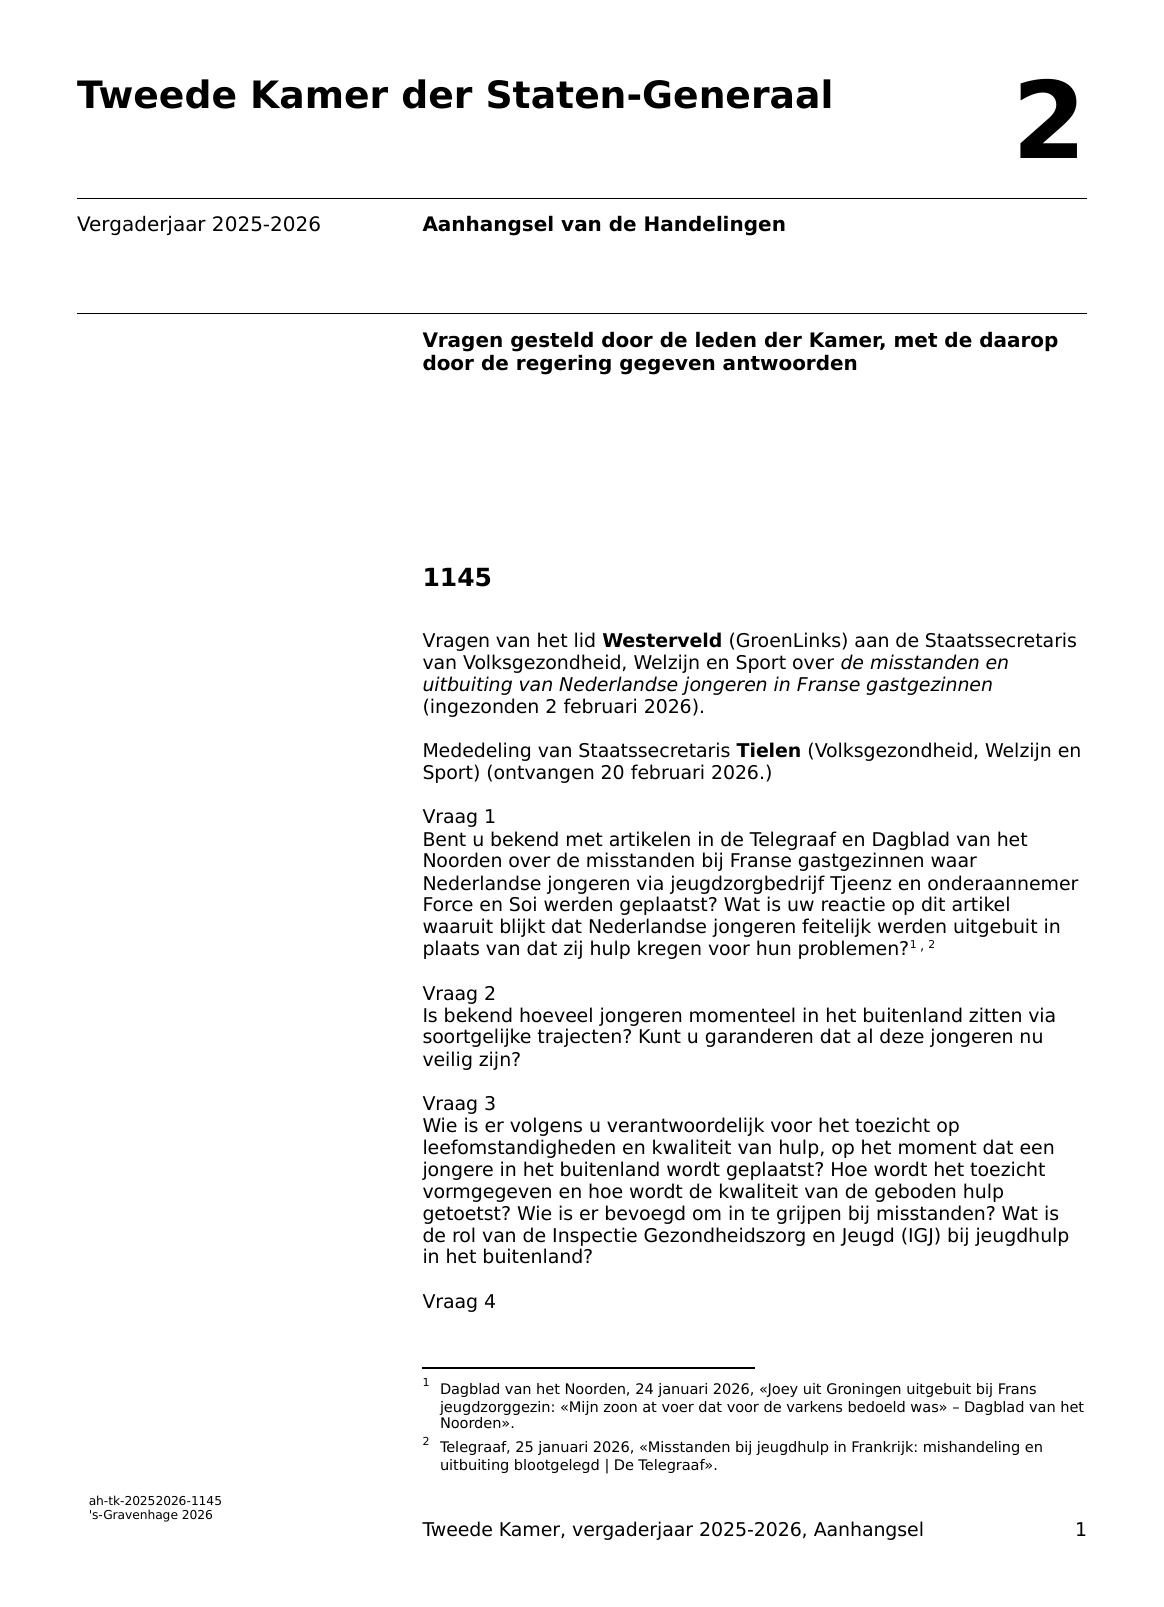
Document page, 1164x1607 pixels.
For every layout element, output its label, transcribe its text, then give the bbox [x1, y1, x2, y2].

text Vraag 3 [422, 1093, 1087, 1114]
text ah-tk-20252026-1145 [88, 1494, 323, 1508]
text Is bekend hoeveel jongeren momenteel in het buitenland zitten via soortgelijke trajecten? Kunt u garanderen dat al deze jongeren nu veilig zijn? [422, 1004, 1087, 1070]
table_header 2 [886, 59, 1087, 198]
text 1145 [422, 563, 1087, 592]
table_cell [77, 314, 422, 375]
text Vraag 1 [422, 806, 1087, 828]
table_cell Aanhangsel van de Handelingen [422, 199, 1087, 313]
table_header Tweede Kamer der Staten-Generaal [77, 59, 886, 198]
text Wie is er volgens u verantwoordelijk voor het toezicht op leefomstandigheden en kwaliteit van hulp, op het moment dat een jongere in het buitenland wordt geplaatst? Hoe wordt het toezicht vormgegeven en hoe wordt de kwaliteit van de geboden hulp getoetst? Wie is er bevoegd om in te grijpen bij misstanden? Wat is de rol van de Inspectie Gezondheidszorg en Jeugd (IGJ) bij jeugdhulp in het buitenland? [422, 1114, 1087, 1268]
text Vraag 4 [422, 1291, 1087, 1313]
table_cell Vragen gesteld door de leden der Kamer, met de daarop door de regering gegeven antwoorden [422, 314, 1087, 375]
text Mededeling van Staatssecretaris Tielen (Volksgezondheid, Welzijn en Sport) (ontvangen 20 februari 2026.) [422, 740, 1087, 784]
text Telegraaf, 25 januari 2026, «Misstanden bij jeugdhulp in Frankrijk: mishandeling en uitbuiting blootgelegd | De Telegraaf». [422, 1435, 1087, 1474]
text Dagblad van het Noorden, 24 januari 2026, «Joey uit Groningen uitgebuit bij Frans jeugdzorggezin: «Mijn zoon at voer dat voor de varkens bedoeld was» – Dagblad van het Noorden». [422, 1377, 1087, 1432]
text 's-Gravenhage 2026 [88, 1508, 323, 1522]
table_cell Vergaderjaar 2025-2026 [77, 199, 422, 313]
text Vragen van het lid Westerveld (GroenLinks) aan de Staatssecretaris van Volksgezondheid, Welzijn en Sport over de misstanden en uitbuiting van Nederlandse jongeren in Franse gastgezinnen (ingezonden 2 februari 2026). [422, 630, 1087, 718]
text Vraag 2 [422, 982, 1087, 1004]
text Bent u bekend met artikelen in de Telegraaf en Dagblad van het Noorden over de misstanden bij Franse gastgezinnen waar Nederlandse jongeren via jeugdzorgbedrijf Tjeenz en onderaannemer Force en Soi werden geplaatst? Wat is uw reactie op dit artikel waaruit blijkt dat Nederlandse jongeren feitelijk werden uitgebuit in plaats van dat zij hulp kregen voor hun problemen?, [422, 828, 1087, 960]
